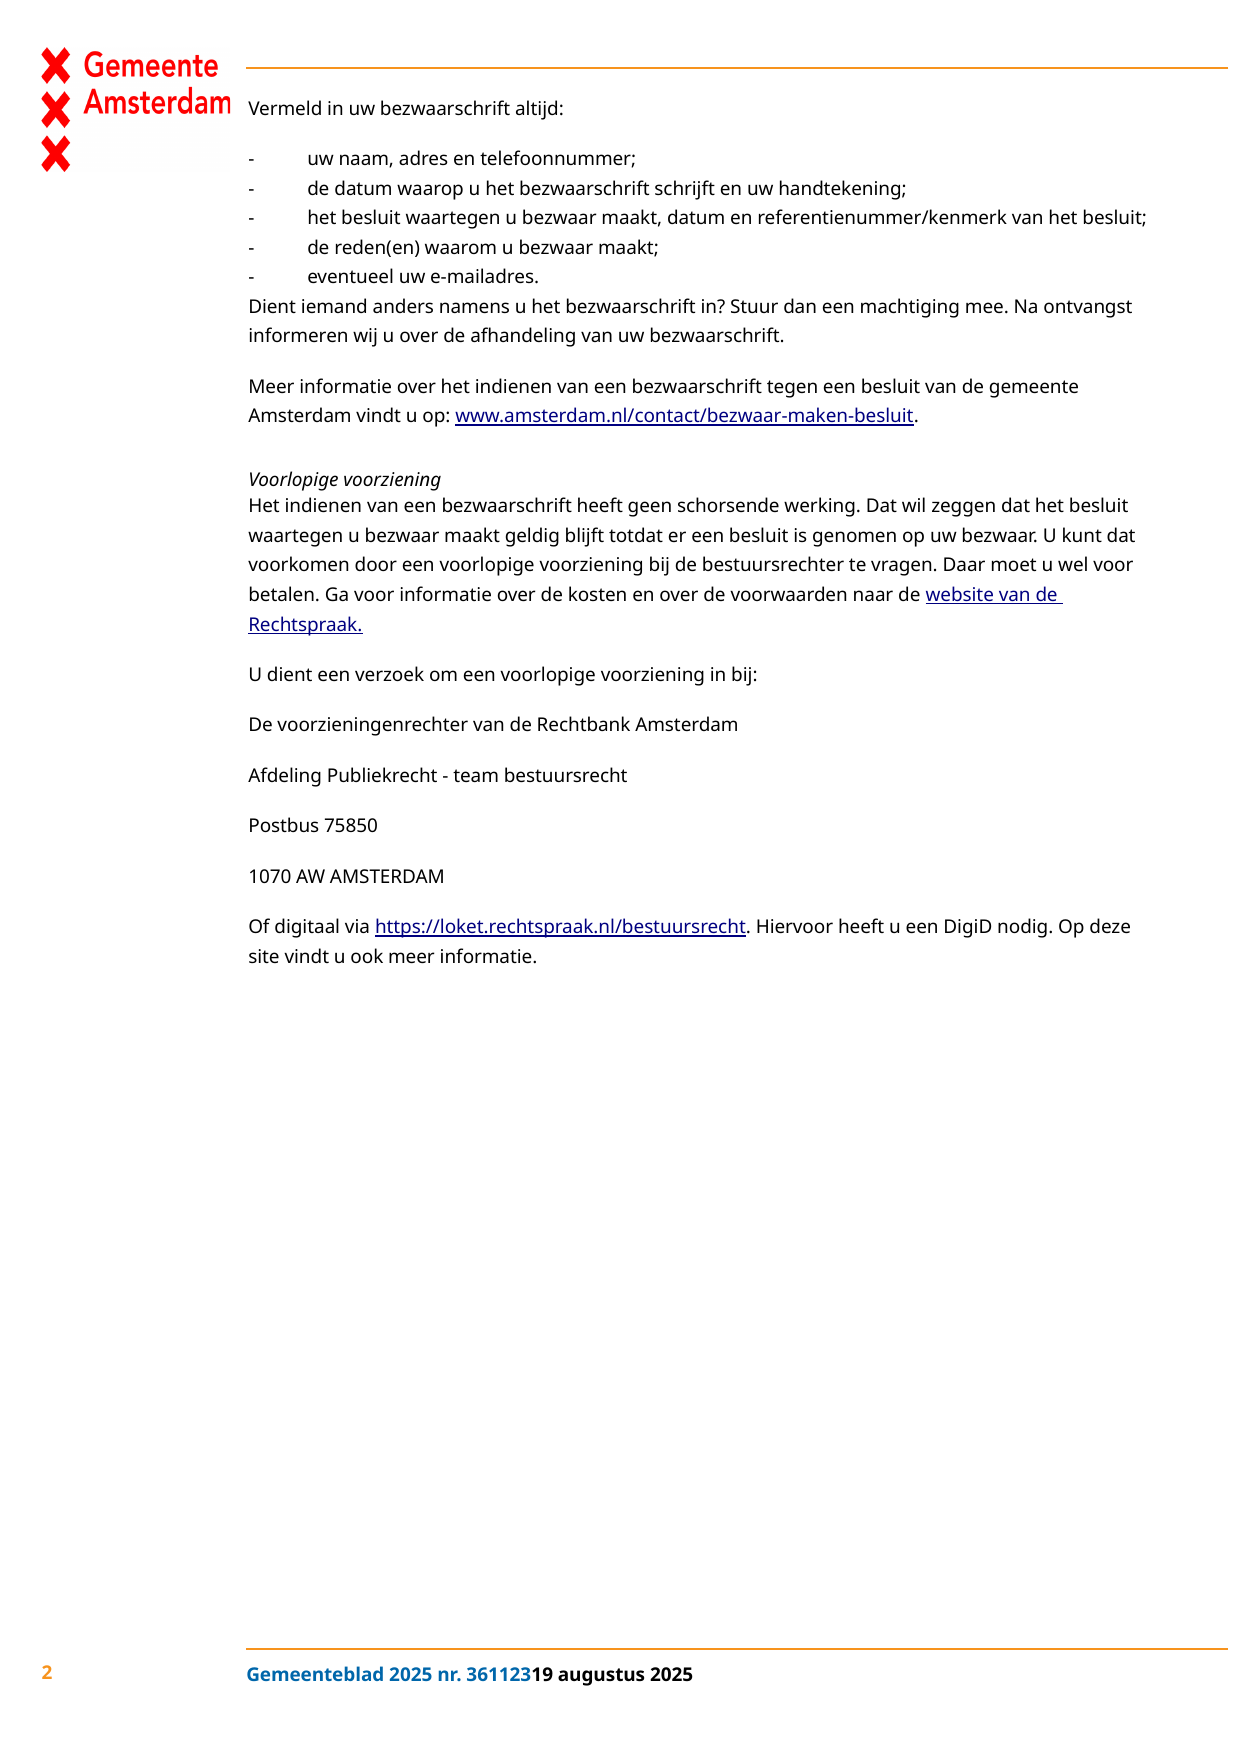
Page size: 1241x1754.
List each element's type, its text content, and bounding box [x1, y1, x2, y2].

picture [41, 47, 231, 172]
text Het indienen van een bezwaarschrift heeft geen schorsende werking. Dat wil zeggen dat het besluit waartegen u bezwaar maakt geldig blijft totdat er een besluit is genomen op uw bezwaar. U kunt dat voorkomen door een voorlopige voorziening bij de bestuursrechter te vragen. Daar moet u wel voor betalen. Ga voor informatie over de kosten en over de voorwaarden naar de website van de Rechtspraak. [248, 492, 1152, 636]
list de reden(en) waarom u bezwaar maakt; [248, 234, 1152, 260]
text Meer informatie over het indienen van een bezwaarschrift tegen een besluit van de gemeente Amsterdam vindt u op: www.amsterdam.nl/contact/bezwaar-maken-besluit. [248, 373, 1152, 428]
list uw naam, adres en telefoonnummer; [248, 145, 1152, 171]
list de datum waarop u het bezwaarschrift schrijft en uw handtekening; [248, 175, 1152, 201]
text U dient een verzoek om een voorlopige voorziening in bij: [248, 661, 1152, 687]
text 1070 AW AMSTERDAM [248, 863, 1152, 888]
text Afdeling Publiekrecht - team bestuursrecht [248, 762, 1152, 788]
text Dient iemand anders namens u het bezwaarschrift in? Stuur dan een machtiging mee. Na ontvangst informeren wij u over de afhandeling van uw bezwaarschrift. [248, 293, 1152, 348]
list het besluit waartegen u bezwaar maakt, datum en referentienummer/kenmerk van het besluit; [248, 204, 1152, 230]
text Vermeld in uw bezwaarschrift altijd: [248, 95, 1152, 121]
list eventueel uw e-mailadres. [248, 263, 1152, 289]
text Of digitaal via https://loket.rechtspraak.nl/bestuursrecht. Hiervoor heeft u een DigiD nodig. Op deze site vindt u ook meer informatie. [248, 913, 1152, 968]
text De voorzieningenrechter van de Rechtbank Amsterdam [248, 712, 1152, 737]
text Postbus 75850 [248, 812, 1152, 838]
text Voorlopige voorziening [248, 467, 1152, 492]
